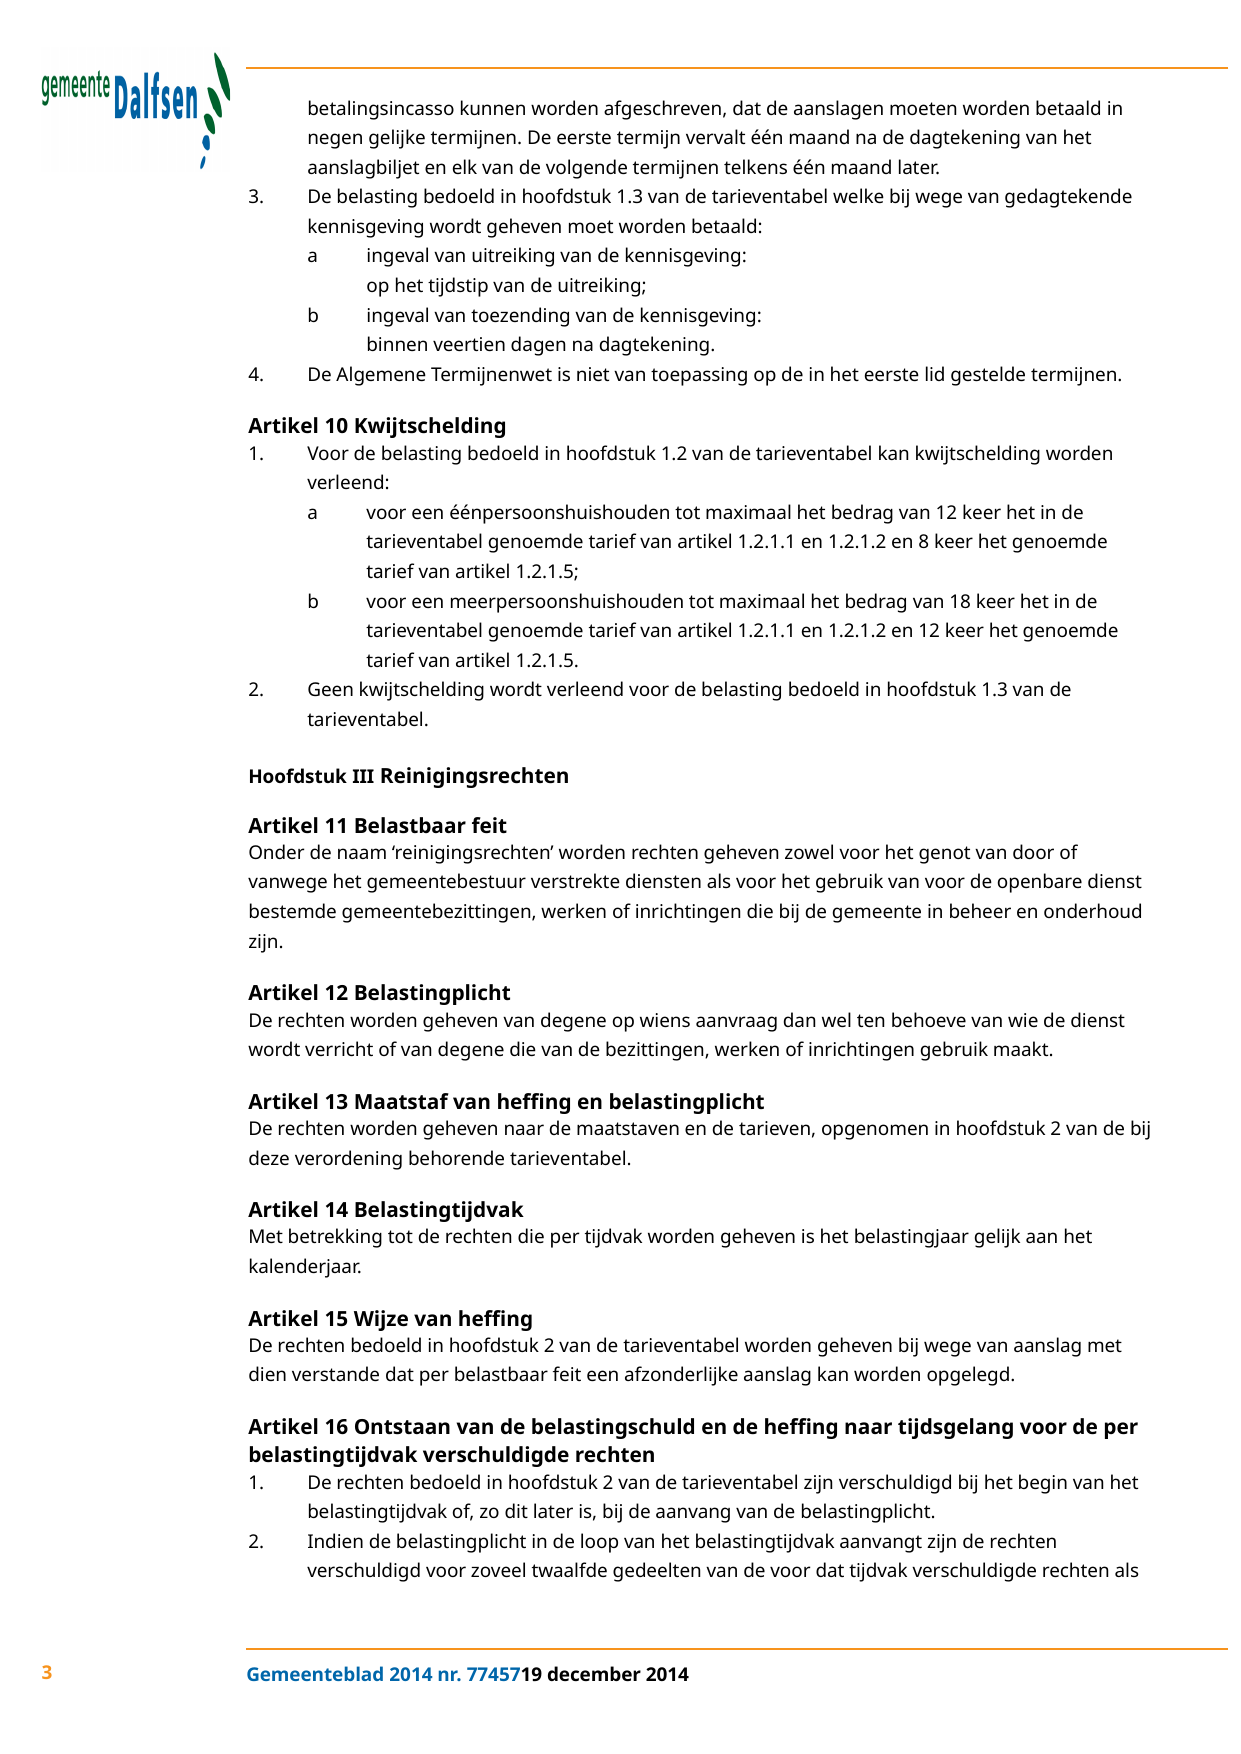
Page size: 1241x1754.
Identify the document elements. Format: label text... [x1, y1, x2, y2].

list voor een éénpersoonshuishouden tot maximaal het bedrag van 12 keer het in de tarieventabel genoemde tarief van artikel 1.2.1.1 en 1.2.1.2 en 8 keer het genoemde tarief van artikel 1.2.1.5; [307, 499, 1152, 584]
list De Algemene Termijnenwet is niet van toepassing op de in het eerste lid gestelde termijnen. [248, 361, 1152, 387]
text Met betrekking tot de rechten die per tijdvak worden geheven is het belastingjaar gelijk aan het kalenderjaar. [248, 1224, 1152, 1279]
text Artikel 12 Belastingplicht [248, 978, 1152, 1007]
text Artikel 14 Belastingtijdvak [248, 1195, 1152, 1224]
list binnen veertien dagen na dagtekening. [307, 331, 1152, 357]
list Indien de belastingplicht in de loop van het belastingtijdvak aanvangt zijn de rechten verschuldigd voor zoveel twaalfde gedeelten van de voor dat tijdvak verschuldigde rechten als [248, 1528, 1152, 1583]
text Hoofdstuk III Reinigingsrechten [248, 761, 1152, 790]
list op het tijdstip van de uitreiking; [307, 272, 1152, 298]
text Artikel 10 Kwijtschelding [248, 411, 1152, 440]
list Voor de belasting bedoeld in hoofdstuk 1.2 van de tarieventabel kan kwijtschelding worden verleend: [248, 440, 1152, 495]
list Geen kwijtschelding wordt verleend voor de belasting bedoeld in hoofdstuk 1.3 van de tarieventabel. [248, 677, 1152, 732]
list voor een meerpersoonshuishouden tot maximaal het bedrag van 18 keer het in de tarieventabel genoemde tarief van artikel 1.2.1.1 en 1.2.1.2 en 12 keer het genoemde tarief van artikel 1.2.1.5. [307, 588, 1152, 673]
text De rechten worden geheven van degene op wiens aanvraag dan wel ten behoeve van wie de dienst wordt verricht of van degene die van de bezittingen, werken of inrichtingen gebruik maakt. [248, 1007, 1152, 1062]
list ingeval van uitreiking van de kennisgeving: [307, 243, 1152, 268]
list ingeval van toezending van de kennisgeving: [307, 302, 1152, 328]
list De rechten bedoeld in hoofdstuk 2 van de tarieventabel zijn verschuldigd bij het begin van het belastingtijdvak of, zo dit later is, bij de aanvang van de belastingplicht. [248, 1469, 1152, 1524]
text De rechten worden geheven naar de maatstaven en de tarieven, opgenomen in hoofdstuk 2 van de bij deze verordening behorende tarieventabel. [248, 1115, 1152, 1171]
text De rechten bedoeld in hoofdstuk 2 van de tarieventabel worden geheven bij wege van aanslag met dien verstande dat per belastbaar feit een afzonderlijke aanslag kan worden opgelegd. [248, 1332, 1152, 1387]
list betalingsincasso kunnen worden afgeschreven, dat de aanslagen moeten worden betaald in negen gelijke termijnen. De eerste termijn vervalt één maand na de dagtekening van het aanslagbiljet en elk van de volgende termijnen telkens één maand later. [248, 95, 1152, 180]
text Artikel 13 Maatstaf van heffing en belastingplicht [248, 1087, 1152, 1115]
text Onder de naam ‘reinigingsrechten’ worden rechten geheven zowel voor het genot van door of vanwege het gemeentebestuur verstrekte diensten als voor het gebruik van voor de openbare dienst bestemde gemeentebezittingen, werken of inrichtingen die bij de gemeente in beheer en onderhoud zijn. [248, 839, 1152, 954]
text Artikel 11 Belastbaar feit [248, 811, 1152, 839]
list De belasting bedoeld in hoofdstuk 1.3 van de tarieventabel welke bij wege van gedagtekende kennisgeving wordt geheven moet worden betaald: [248, 183, 1152, 239]
picture [41, 47, 231, 172]
text Artikel 16 Ontstaan van de belastingschuld en de heffing naar tijdsgelang voor de per belastingtijdvak verschuldigde rechten [248, 1412, 1152, 1469]
text Artikel 15 Wijze van heffing [248, 1304, 1152, 1332]
